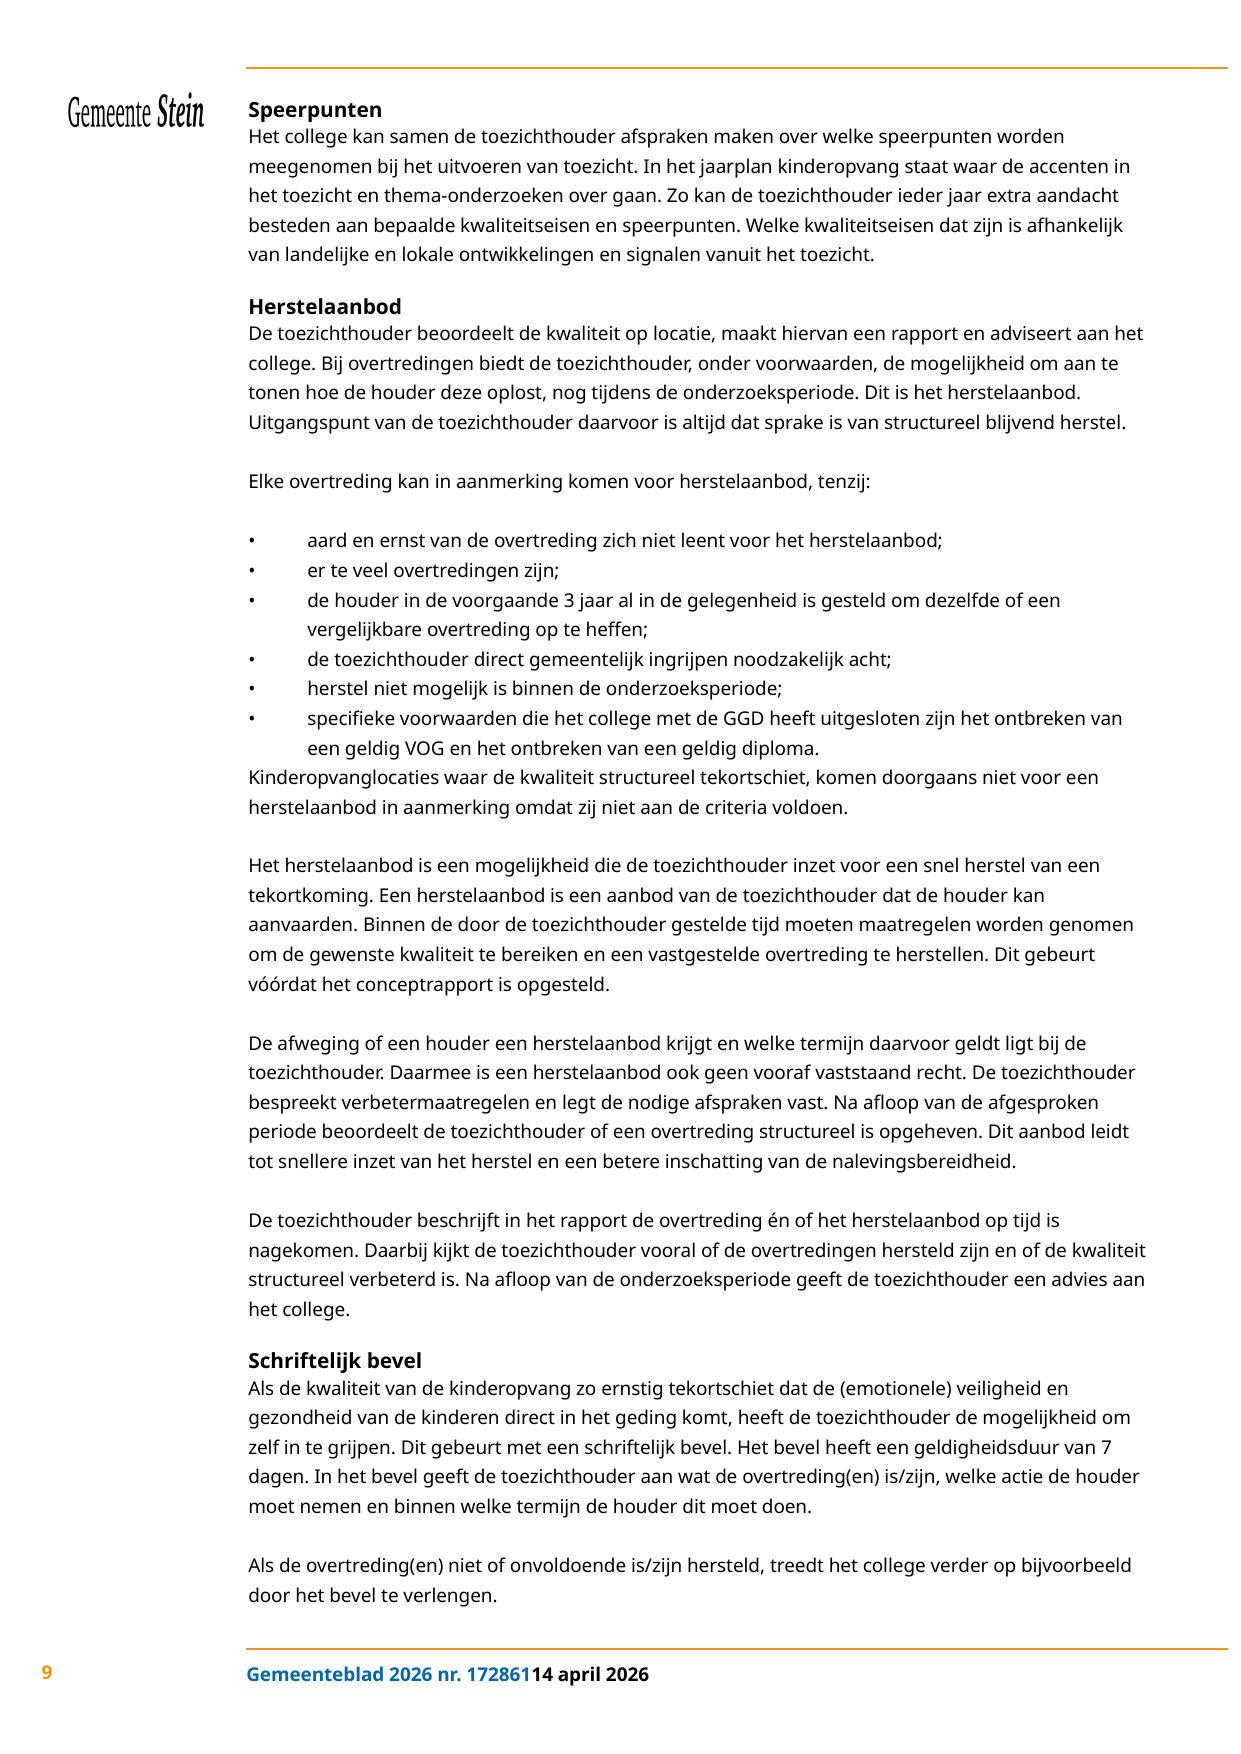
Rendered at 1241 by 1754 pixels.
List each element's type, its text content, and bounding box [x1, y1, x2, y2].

text Als de kwaliteit van de kinderopvang zo ernstig tekortschiet dat de (emotionele) veiligheid en gezondheid van de kinderen direct in het geding komt, heeft de toezichthouder de mogelijkheid om zelf in te grijpen. Dit gebeurt met een schriftelijk bevel. Het bevel heeft een geldigheidsduur van 7 dagen. In het bevel geeft de toezichthouder aan wat de overtreding(en) is/zijn, welke actie de houder moet nemen en binnen welke termijn de houder dit moet doen. [248, 1375, 1152, 1519]
text De toezichthouder beschrijft in het rapport de overtreding én of het herstelaanbod op tijd is nagekomen. Daarbij kijkt de toezichthouder vooral of de overtredingen hersteld zijn en of de kwaliteit structureel verbeterd is. Na afloop van de onderzoeksperiode geeft de toezichthouder een advies aan het college. [248, 1207, 1152, 1322]
text De toezichthouder beoordeelt de kwaliteit op locatie, maakt hiervan een rapport en adviseert aan het college. Bij overtredingen biedt de toezichthouder, onder voorwaarden, de mogelijkheid om aan te tonen hoe de houder deze oplost, nog tijdens de onderzoeksperiode. Dit is het herstelaanbod. Uitgangspunt van de toezichthouder daarvoor is altijd dat sprake is van structureel blijvend herstel. [248, 320, 1152, 435]
text Herstelaanbod [248, 292, 1152, 320]
text Het herstelaanbod is een mogelijkheid die de toezichthouder inzet voor een snel herstel van een tekortkoming. Een herstelaanbod is een aanbod van de toezichthouder dat de houder kan aanvaarden. Binnen de door de toezichthouder gestelde tijd moeten maatregelen worden genomen om de gewenste kwaliteit te bereiken en een vastgestelde overtreding te herstellen. Dit gebeurt vóórdat het conceptrapport is opgesteld. [248, 852, 1152, 996]
table_header Elke overtreding kan in aanmerking komen voor herstelaanbod, tenzij: aard en ernst van de overtreding zich niet leent voor het herstelaanbod; er te veel overtredingen zijn; de houder in de voorgaande 3 jaar al in de gelegenheid is gesteld om dezelfde of een vergelijkbare overtreding op te heffen; de toezichthouder direct gemeentelijk ingrijpen noodzakelijk acht; herstel niet mogelijk is binnen de onderzoeksperiode; specifieke voorwaarden die het college met de GGD heeft uitgesloten zijn het ontbreken van een geldig VOG en het ontbreken van een geldig diploma. Kinderopvanglocaties waar de kwaliteit structureel tekortschiet, komen doorgaans niet voor een herstelaanbod in aanmerking omdat zij niet aan de criteria voldoen. [248, 469, 1152, 819]
text De afweging of een houder een herstelaanbod krijgt en welke termijn daarvoor geldt ligt bij de toezichthouder. Daarmee is een herstelaanbod ook geen vooraf vaststaand recht. De toezichthouder bespreekt verbetermaatregelen en legt de nodige afspraken vast. Na afloop van de afgesproken periode beoordeelt de toezichthouder of een overtreding structureel is opgeheven. Dit aanbod leidt tot snellere inzet van het herstel en een betere inschatting van de nalevingsbereidheid. [248, 1030, 1152, 1174]
text Als de overtreding(en) niet of onvoldoende is/zijn hersteld, treedt het college verder op bijvoorbeeld door het bevel te verlengen. [248, 1552, 1152, 1608]
text Het college kan samen de toezichthouder afspraken maken over welke speerpunten worden meegenomen bij het uitvoeren van toezicht. In het jaarplan kinderopvang staat waar de accenten in het toezicht en thema-onderzoeken over gaan. Zo kan de toezichthouder ieder jaar extra aandacht besteden aan bepaalde kwaliteitseisen en speerpunten. Welke kwaliteitseisen dat zijn is afhankelijk van landelijke en lokale ontwikkelingen en signalen vanuit het toezicht. [248, 123, 1152, 267]
text Speerpunten [248, 95, 1152, 123]
picture [41, 47, 231, 172]
text Schriftelijk bevel [248, 1347, 1152, 1375]
